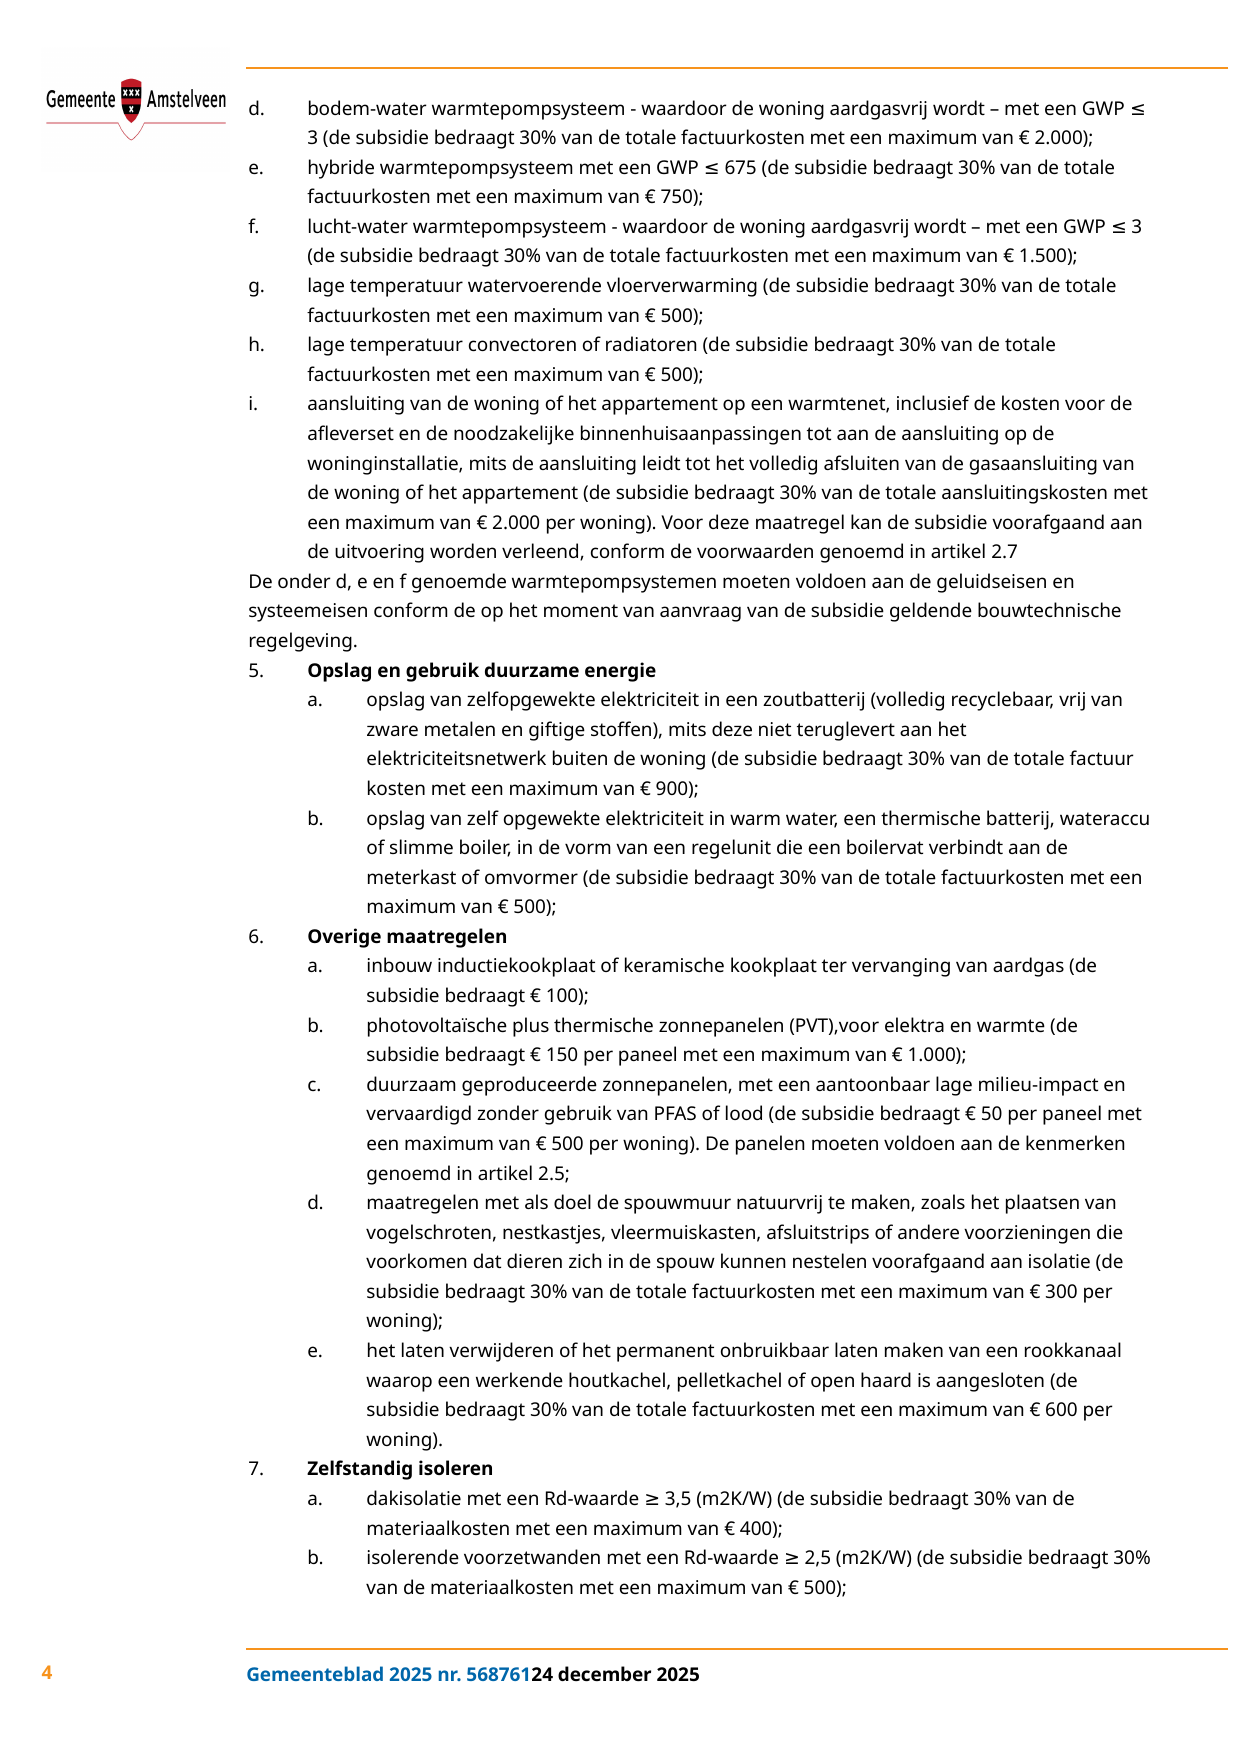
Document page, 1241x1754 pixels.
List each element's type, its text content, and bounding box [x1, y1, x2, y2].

text De onder d, e en f genoemde warmtepompsystemen moeten voldoen aan de geluidseisen en systeemeisen conform de op het moment van aanvraag van de subsidie geldende bouwtechnische regelgeving. [248, 568, 1152, 653]
list Zelfstandig isoleren [248, 1456, 1152, 1481]
list duurzaam geproduceerde zonnepanelen, met een aantoonbaar lage milieu-impact en vervaardigd zonder gebruik van PFAS of lood (de subsidie bedraagt € 50 per paneel met een maximum van € 500 per woning). De panelen moeten voldoen aan de kenmerken genoemd in artikel 2.5; [307, 1071, 1152, 1186]
list opslag van zelfopgewekte elektriciteit in een zoutbatterij (volledig recyclebaar, vrij van zware metalen en giftige stoffen), mits deze niet teruglevert aan het elektriciteitsnetwerk buiten de woning (de subsidie bedraagt 30% van de totale factuur kosten met een maximum van € 900); [307, 686, 1152, 801]
list lucht-water warmtepompsysteem - waardoor de woning aardgasvrij wordt – met een GWP ≤ 3 (de subsidie bedraagt 30% van de totale factuurkosten met een maximum van € 1.500); [248, 213, 1152, 268]
list photovoltaïsche plus thermische zonnepanelen (PVT),voor elektra en warmte (de subsidie bedraagt € 150 per paneel met een maximum van € 1.000); [307, 1012, 1152, 1067]
list dakisolatie met een Rd-waarde ≥ 3,5 (m2K/W) (de subsidie bedraagt 30% van de materiaalkosten met een maximum van € 400); [307, 1485, 1152, 1541]
list bodem-water warmtepompsysteem - waardoor de woning aardgasvrij wordt – met een GWP ≤ 3 (de subsidie bedraagt 30% van de totale factuurkosten met een maximum van € 2.000); [248, 95, 1152, 150]
picture [41, 47, 231, 172]
list inbouw inductiekookplaat of keramische kookplaat ter vervanging van aardgas (de subsidie bedraagt € 100); [307, 953, 1152, 1008]
list hybride warmtepompsysteem met een GWP ≤ 675 (de subsidie bedraagt 30% van de totale factuurkosten met een maximum van € 750); [248, 154, 1152, 209]
list isolerende voorzetwanden met een Rd-waarde ≥ 2,5 (m2K/W) (de subsidie bedraagt 30% van de materiaalkosten met een maximum van € 500); [307, 1544, 1152, 1600]
list lage temperatuur convectoren of radiatoren (de subsidie bedraagt 30% van de totale factuurkosten met een maximum van € 500); [248, 331, 1152, 387]
list Opslag en gebruik duurzame energie [248, 657, 1152, 683]
list lage temperatuur watervoerende vloerverwarming (de subsidie bedraagt 30% van de totale factuurkosten met een maximum van € 500); [248, 272, 1152, 328]
list opslag van zelf opgewekte elektriciteit in warm water, een thermische batterij, wateraccu of slimme boiler, in de vorm van een regelunit die een boilervat verbindt aan de meterkast of omvormer (de subsidie bedraagt 30% van de totale factuurkosten met een maximum van € 500); [307, 805, 1152, 919]
list aansluiting van de woning of het appartement op een warmtenet, inclusief de kosten voor de afleverset en de noodzakelijke binnenhuisaanpassingen tot aan de aansluiting op de woninginstallatie, mits de aansluiting leidt tot het volledig afsluiten van de gasaansluiting van de woning of het appartement (de subsidie bedraagt 30% van de totale aansluitingskosten met een maximum van € 2.000 per woning). Voor deze maatregel kan de subsidie voorafgaand aan de uitvoering worden verleend, conform de voorwaarden genoemd in artikel 2.7 [248, 391, 1152, 564]
list maatregelen met als doel de spouwmuur natuurvrij te maken, zoals het plaatsen van vogelschroten, nestkastjes, vleermuiskasten, afsluitstrips of andere voorzieningen die voorkomen dat dieren zich in de spouw kunnen nestelen voorafgaand aan isolatie (de subsidie bedraagt 30% van de totale factuurkosten met een maximum van € 300 per woning); [307, 1189, 1152, 1333]
list het laten verwijderen of het permanent onbruikbaar laten maken van een rookkanaal waarop een werkende houtkachel, pelletkachel of open haard is aangesloten (de subsidie bedraagt 30% van de totale factuurkosten met een maximum van € 600 per woning). [307, 1337, 1152, 1452]
list Overige maatregelen [248, 923, 1152, 949]
